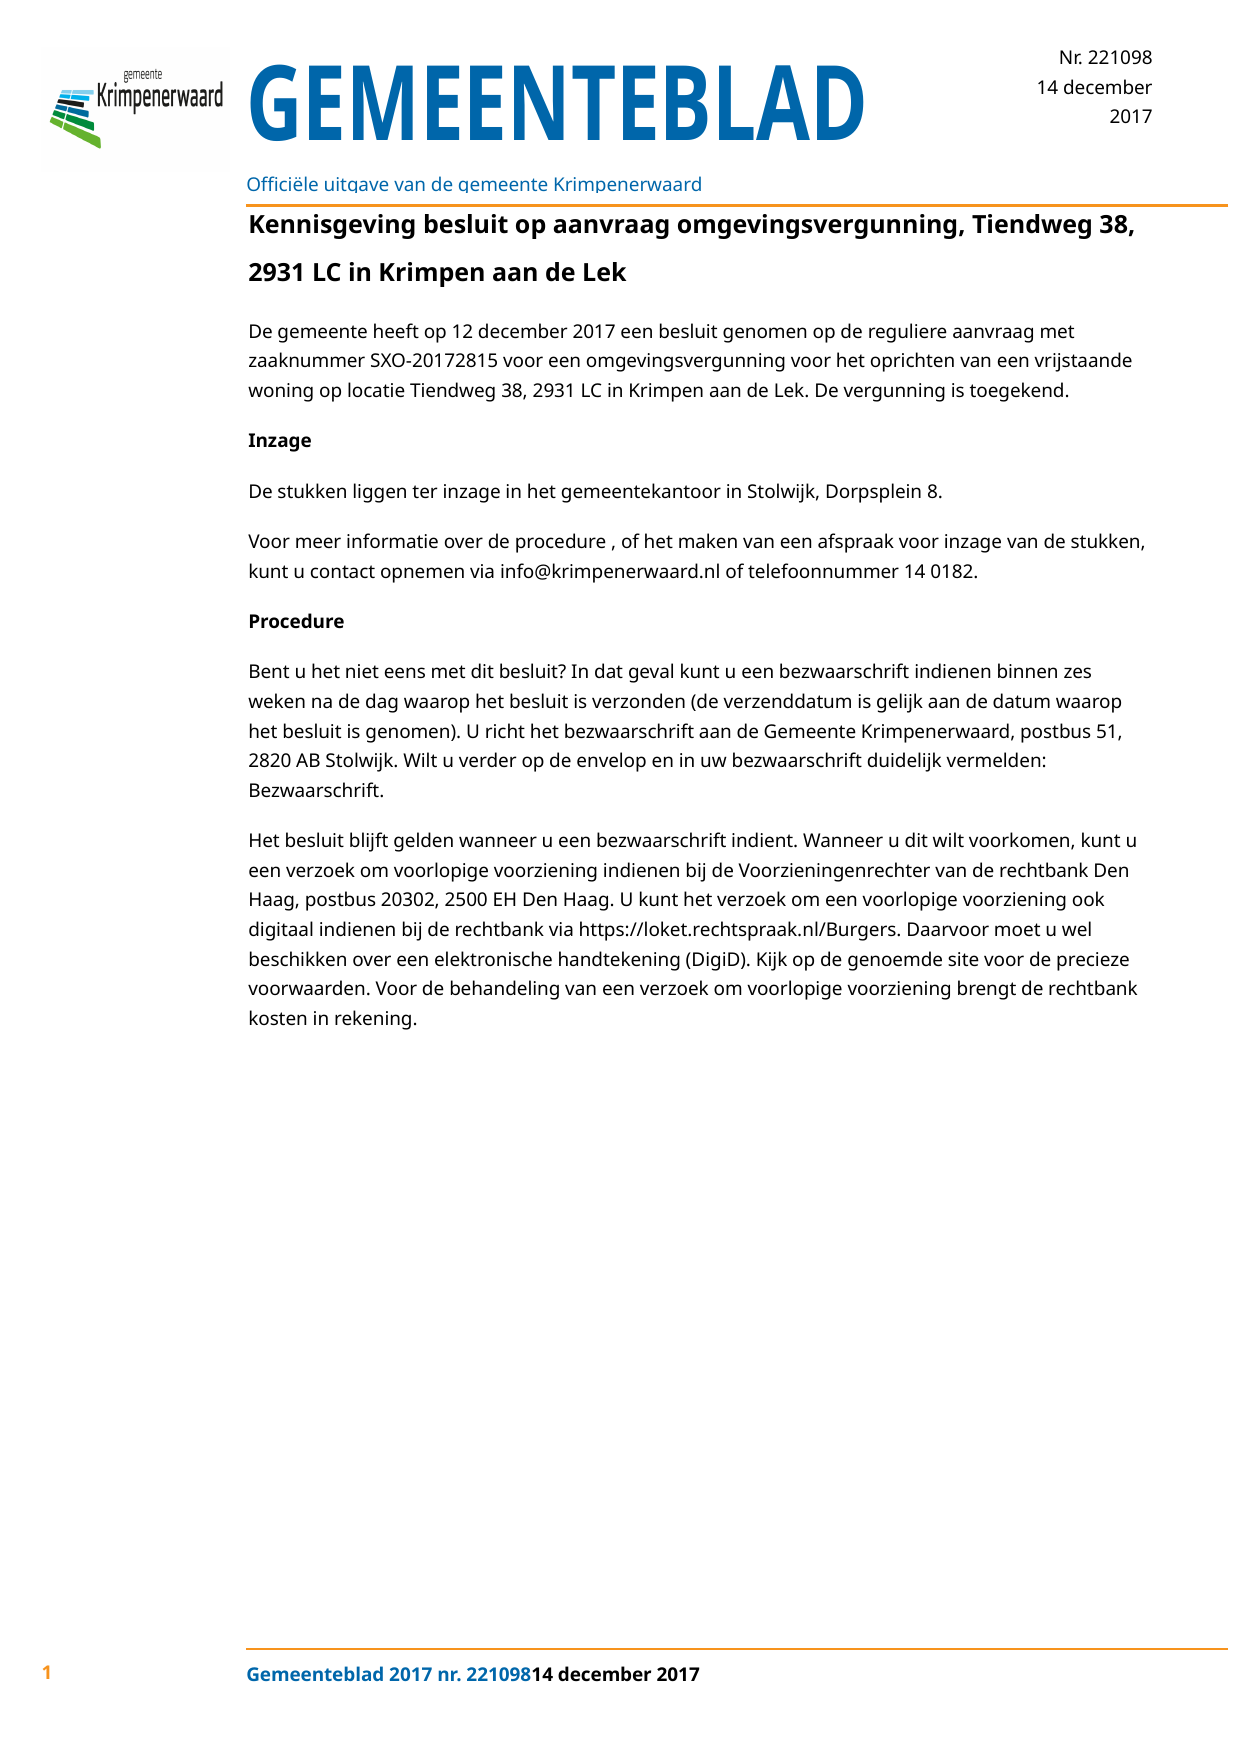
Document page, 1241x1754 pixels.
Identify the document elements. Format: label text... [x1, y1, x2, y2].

text De gemeente heeft op 12 december 2017 een besluit genomen op de reguliere aanvraag met zaaknummer SXO-20172815 voor een omgevingsvergunning voor het oprichten van een vrijstaande woning op locatie Tiendweg 38, 2931 LC in Krimpen aan de Lek. De vergunning is toegekend. [248, 318, 1152, 403]
text Het besluit blijft gelden wanneer u een bezwaarschrift indient. Wanneer u dit wilt voorkomen, kunt u een verzoek om voorlopige voorziening indienen bij de Voorzieningenrechter van de rechtbank Den Haag, postbus 20302, 2500 EH Den Haag. U kunt het verzoek om een voorlopige voorziening ook digitaal indienen bij de rechtbank via https://loket.rechtspraak.nl/Burgers. Daarvoor moet u wel beschikken over een elektronische handtekening (DigiD). Kijk op de genoemde site voor de precieze voorwaarden. Voor de behandeling van een verzoek om voorlopige voorziening brengt de rechtbank kosten in rekening. [248, 827, 1152, 1031]
text Procedure [248, 608, 1152, 634]
text Bent u het niet eens met dit besluit? In dat geval kunt u een bezwaarschrift indienen binnen zes weken na de dag waarop het besluit is verzonden (de verzenddatum is gelijk aan de datum waarop het besluit is genomen). U richt het bezwaarschrift aan de Gemeente Krimpenerwaard, postbus 51, 2820 AB Stolwijk. Wilt u verder op de envelop en in uw bezwaarschrift duidelijk vermelden: Bezwaarschrift. [248, 659, 1152, 803]
text De stukken liggen ter inzage in het gemeentekantoor in Stolwijk, Dorpsplein 8. [248, 478, 1152, 504]
text Kennisgeving besluit op aanvraag omgevingsvergunning, Tiendweg 38, 2931 LC in Krimpen aan de Lek [248, 207, 1152, 288]
text Voor meer informatie over de procedure , of het maken van een afspraak voor inzage van de stukken, kunt u contact opnemen via info@krimpenerwaard.nl of telefoonnummer 14 0182. [248, 528, 1152, 584]
picture [41, 47, 231, 172]
text Inzage [248, 427, 1152, 453]
